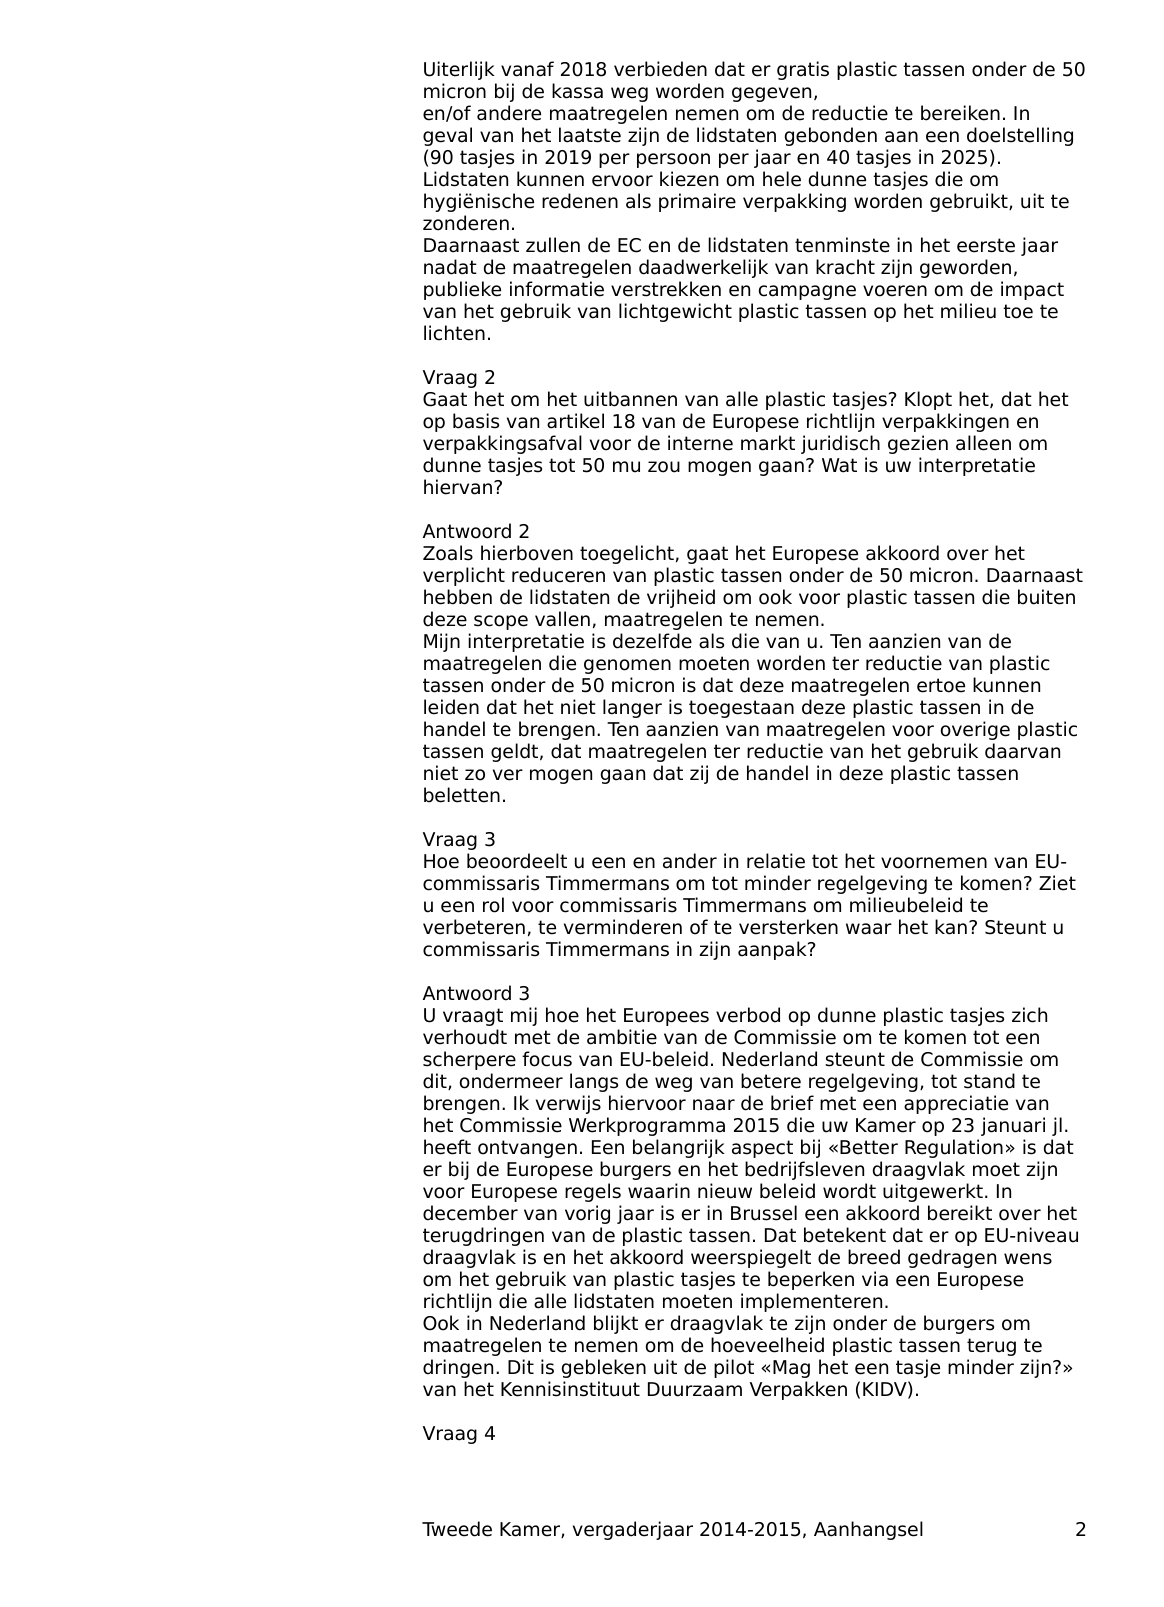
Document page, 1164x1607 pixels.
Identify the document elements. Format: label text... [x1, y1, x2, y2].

text Lidstaten kunnen ervoor kiezen om hele dunne tasjes die om hygiënische redenen als primaire verpakking worden gebruikt, uit te zonderen. [422, 169, 1087, 235]
text Mijn interpretatie is dezelfde als die van u. Ten aanzien van de maatregelen die genomen moeten worden ter reductie van plastic tassen onder de 50 micron is dat deze maatregelen ertoe kunnen leiden dat het niet langer is toegestaan deze plastic tassen in de handel te brengen. Ten aanzien van maatregelen voor overige plastic tassen geldt, dat maatregelen ter reductie van het gebruik daarvan niet zo ver mogen gaan dat zij de handel in deze plastic tassen beletten. [422, 631, 1087, 807]
text Gaat het om het uitbannen van alle plastic tasjes? Klopt het, dat het op basis van artikel 18 van de Europese richtlijn verpakkingen en verpakkingsafval voor de interne markt juridisch gezien alleen om dunne tasjes tot 50 mu zou mogen gaan? Wat is uw interpretatie hiervan? [422, 389, 1087, 499]
text Hoe beoordeelt u een en ander in relatie tot het voornemen van EU-commissaris Timmermans om tot minder regelgeving te komen? Ziet u een rol voor commissaris Timmermans om milieubeleid te verbeteren, te verminderen of te versterken waar het kan? Steunt u commissaris Timmermans in zijn aanpak? [422, 851, 1087, 961]
text Zoals hierboven toegelicht, gaat het Europese akkoord over het verplicht reduceren van plastic tassen onder de 50 micron. Daarnaast hebben de lidstaten de vrijheid om ook voor plastic tassen die buiten deze scope vallen, maatregelen te nemen. [422, 543, 1087, 631]
text Antwoord 3 [422, 983, 1087, 1005]
text Uiterlijk vanaf 2018 verbieden dat er gratis plastic tassen onder de 50 micron bij de kassa weg worden gegeven, [422, 59, 1087, 103]
text en/of andere maatregelen nemen om de reductie te bereiken. In geval van het laatste zijn de lidstaten gebonden aan een doelstelling (90 tasjes in 2019 per persoon per jaar en 40 tasjes in 2025). [422, 103, 1087, 169]
text Vraag 3 [422, 829, 1087, 851]
text Daarnaast zullen de EC en de lidstaten tenminste in het eerste jaar nadat de maatregelen daadwerkelijk van kracht zijn geworden, publieke informatie verstrekken en campagne voeren om de impact van het gebruik van lichtgewicht plastic tassen op het milieu toe te lichten. [422, 235, 1087, 345]
text Vraag 2 [422, 367, 1087, 389]
text Vraag 4 [422, 1423, 1087, 1445]
text Antwoord 2 [422, 521, 1087, 543]
text Ook in Nederland blijkt er draagvlak te zijn onder de burgers om maatregelen te nemen om de hoeveelheid plastic tassen terug te dringen. Dit is gebleken uit de pilot «Mag het een tasje minder zijn?» van het Kennisinstituut Duurzaam Verpakken (KIDV). [422, 1313, 1087, 1401]
text U vraagt mij hoe het Europees verbod op dunne plastic tasjes zich verhoudt met de ambitie van de Commissie om te komen tot een scherpere focus van EU-beleid. Nederland steunt de Commissie om dit, ondermeer langs de weg van betere regelgeving, tot stand te brengen. Ik verwijs hiervoor naar de brief met een appreciatie van het Commissie Werkprogramma 2015 die uw Kamer op 23 januari jl. heeft ontvangen. Een belangrijk aspect bij «Better Regulation» is dat er bij de Europese burgers en het bedrijfsleven draagvlak moet zijn voor Europese regels waarin nieuw beleid wordt uitgewerkt. In december van vorig jaar is er in Brussel een akkoord bereikt over het terugdringen van de plastic tassen. Dat betekent dat er op EU-niveau draagvlak is en het akkoord weerspiegelt de breed gedragen wens om het gebruik van plastic tasjes te beperken via een Europese richtlijn die alle lidstaten moeten implementeren. [422, 1005, 1087, 1313]
